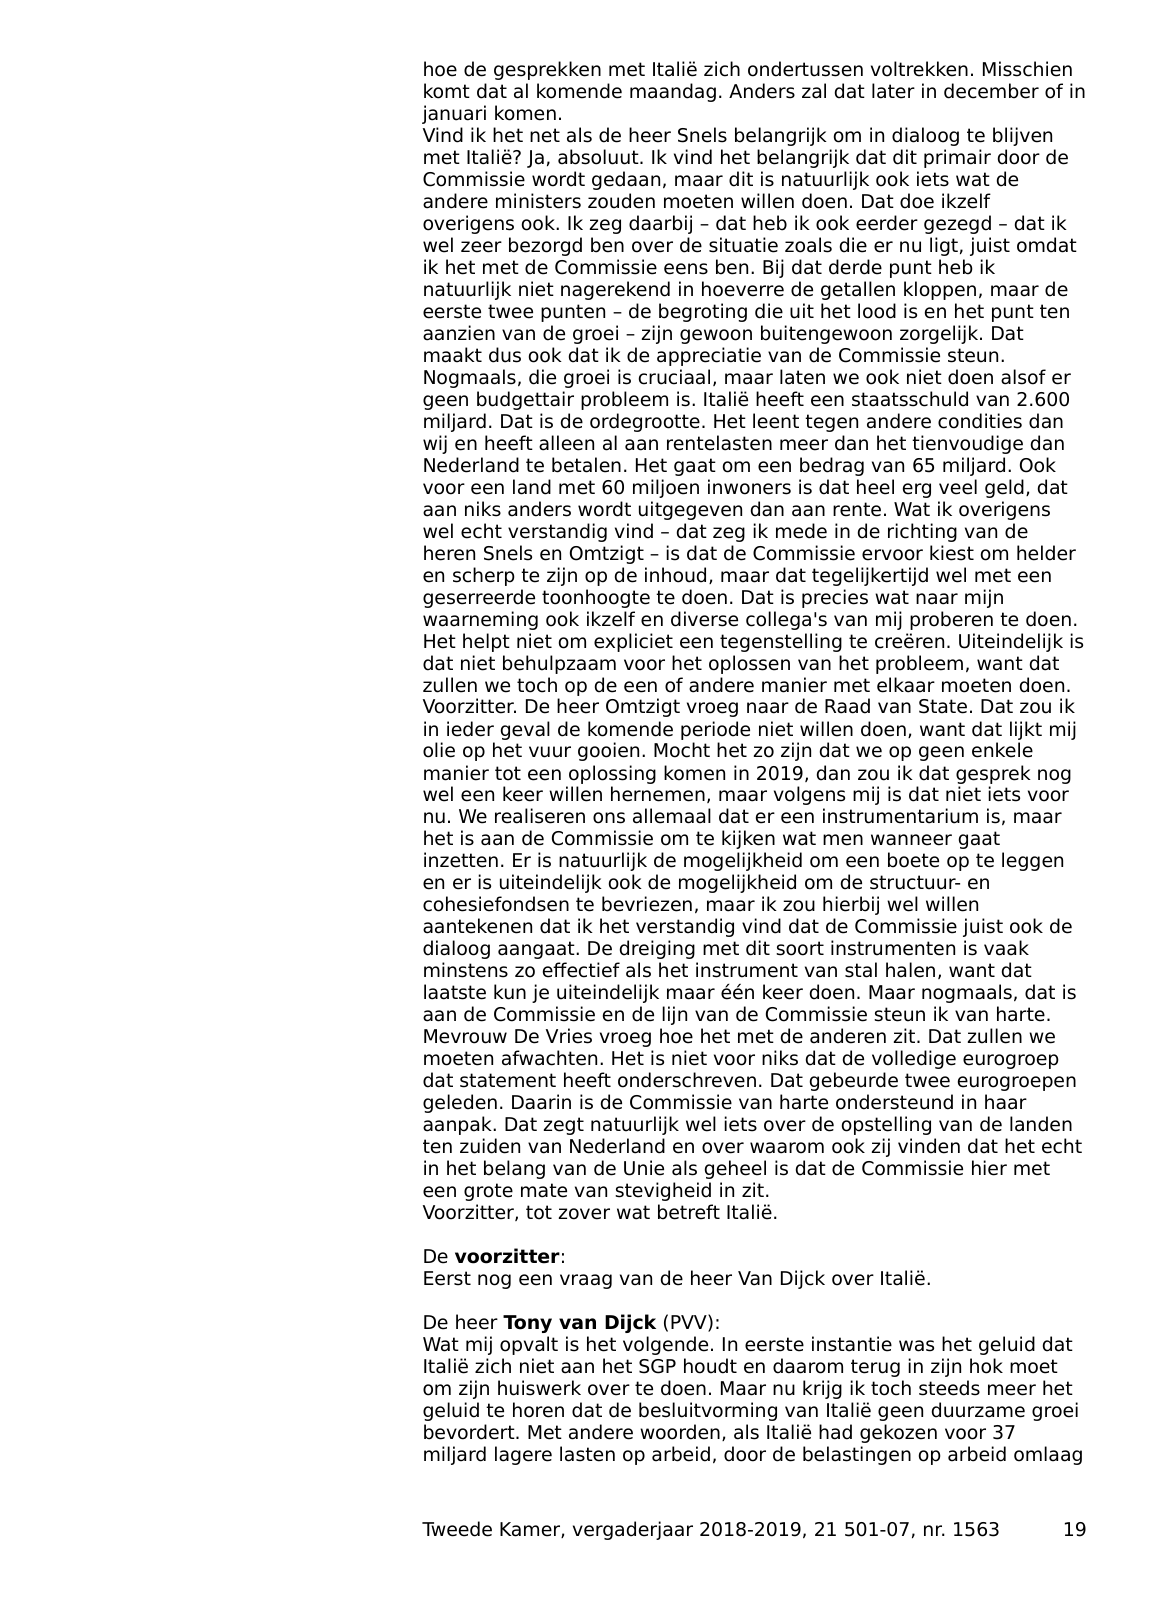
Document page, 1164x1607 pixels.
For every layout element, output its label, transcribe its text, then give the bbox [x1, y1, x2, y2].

text Mevrouw De Vries vroeg hoe het met de anderen zit. Dat zullen we moeten afwachten. Het is niet voor niks dat de volledige eurogroep dat statement heeft onderschreven. Dat gebeurde twee eurogroepen geleden. Daarin is de Commissie van harte ondersteund in haar aanpak. Dat zegt natuurlijk wel iets over de opstelling van de landen ten zuiden van Nederland en over waarom ook zij vinden dat het echt in het belang van de Unie als geheel is dat de Commissie hier met een grote mate van stevigheid in zit. [422, 1026, 1087, 1202]
text Wat mij opvalt is het volgende. In eerste instantie was het geluid dat Italië zich niet aan het SGP houdt en daarom terug in zijn hok moet om zijn huiswerk over te doen. Maar nu krijg ik toch steeds meer het geluid te horen dat de besluitvorming van Italië geen duurzame groei bevordert. Met andere woorden, als Italië had gekozen voor 37 miljard lagere lasten op arbeid, door de belastingen op arbeid omlaag [422, 1334, 1087, 1466]
text Vind ik het net als de heer Snels belangrijk om in dialoog te blijven met Italië? Ja, absoluut. Ik vind het belangrijk dat dit primair door de Commissie wordt gedaan, maar dit is natuurlijk ook iets wat de andere ministers zouden moeten willen doen. Dat doe ikzelf overigens ook. Ik zeg daarbij – dat heb ik ook eerder gezegd – dat ik wel zeer bezorgd ben over de situatie zoals die er nu ligt, juist omdat ik het met de Commissie eens ben. Bij dat derde punt heb ik natuurlijk niet nagerekend in hoeverre de getallen kloppen, maar de eerste twee punten – de begroting die uit het lood is en het punt ten aanzien van de groei – zijn gewoon buitengewoon zorgelijk. Dat maakt dus ook dat ik de appreciatie van de Commissie steun. Nogmaals, die groei is cruciaal, maar laten we ook niet doen alsof er geen budgettair probleem is. Italië heeft een staatsschuld van 2.600 miljard. Dat is de ordegrootte. Het leent tegen andere condities dan wij en heeft alleen al aan rentelasten meer dan het tienvoudige dan Nederland te betalen. Het gaat om een bedrag van 65 miljard. Ook voor een land met 60 miljoen inwoners is dat heel erg veel geld, dat aan niks anders wordt uitgegeven dan aan rente. Wat ik overigens wel echt verstandig vind – dat zeg ik mede in de richting van de heren Snels en Omtzigt – is dat de Commissie ervoor kiest om helder en scherp te zijn op de inhoud, maar dat tegelijkertijd wel met een geserreerde toonhoogte te doen. Dat is precies wat naar mijn waarneming ook ikzelf en diverse collega's van mij proberen te doen. Het helpt niet om expliciet een tegenstelling te creëren. Uiteindelijk is dat niet behulpzaam voor het oplossen van het probleem, want dat zullen we toch op de een of andere manier met elkaar moeten doen. [422, 125, 1087, 696]
text De heer Tony van Dijck (PVV): [422, 1312, 1087, 1334]
text hoe de gesprekken met Italië zich ondertussen voltrekken. Misschien komt dat al komende maandag. Anders zal dat later in december of in januari komen. [422, 59, 1087, 125]
text Eerst nog een vraag van de heer Van Dijck over Italië. [422, 1268, 1087, 1290]
text Voorzitter, tot zover wat betreft Italië. [422, 1202, 1087, 1224]
text Voorzitter. De heer Omtzigt vroeg naar de Raad van State. Dat zou ik in ieder geval de komende periode niet willen doen, want dat lijkt mij olie op het vuur gooien. Mocht het zo zijn dat we op geen enkele manier tot een oplossing komen in 2019, dan zou ik dat gesprek nog wel een keer willen hernemen, maar volgens mij is dat niet iets voor nu. We realiseren ons allemaal dat er een instrumentarium is, maar het is aan de Commissie om te kijken wat men wanneer gaat inzetten. Er is natuurlijk de mogelijkheid om een boete op te leggen en er is uiteindelijk ook de mogelijkheid om de structuur- en cohesiefondsen te bevriezen, maar ik zou hierbij wel willen aantekenen dat ik het verstandig vind dat de Commissie juist ook de dialoog aangaat. De dreiging met dit soort instrumenten is vaak minstens zo effectief als het instrument van stal halen, want dat laatste kun je uiteindelijk maar één keer doen. Maar nogmaals, dat is aan de Commissie en de lijn van de Commissie steun ik van harte. [422, 696, 1087, 1026]
text De voorzitter: [422, 1246, 1087, 1268]
